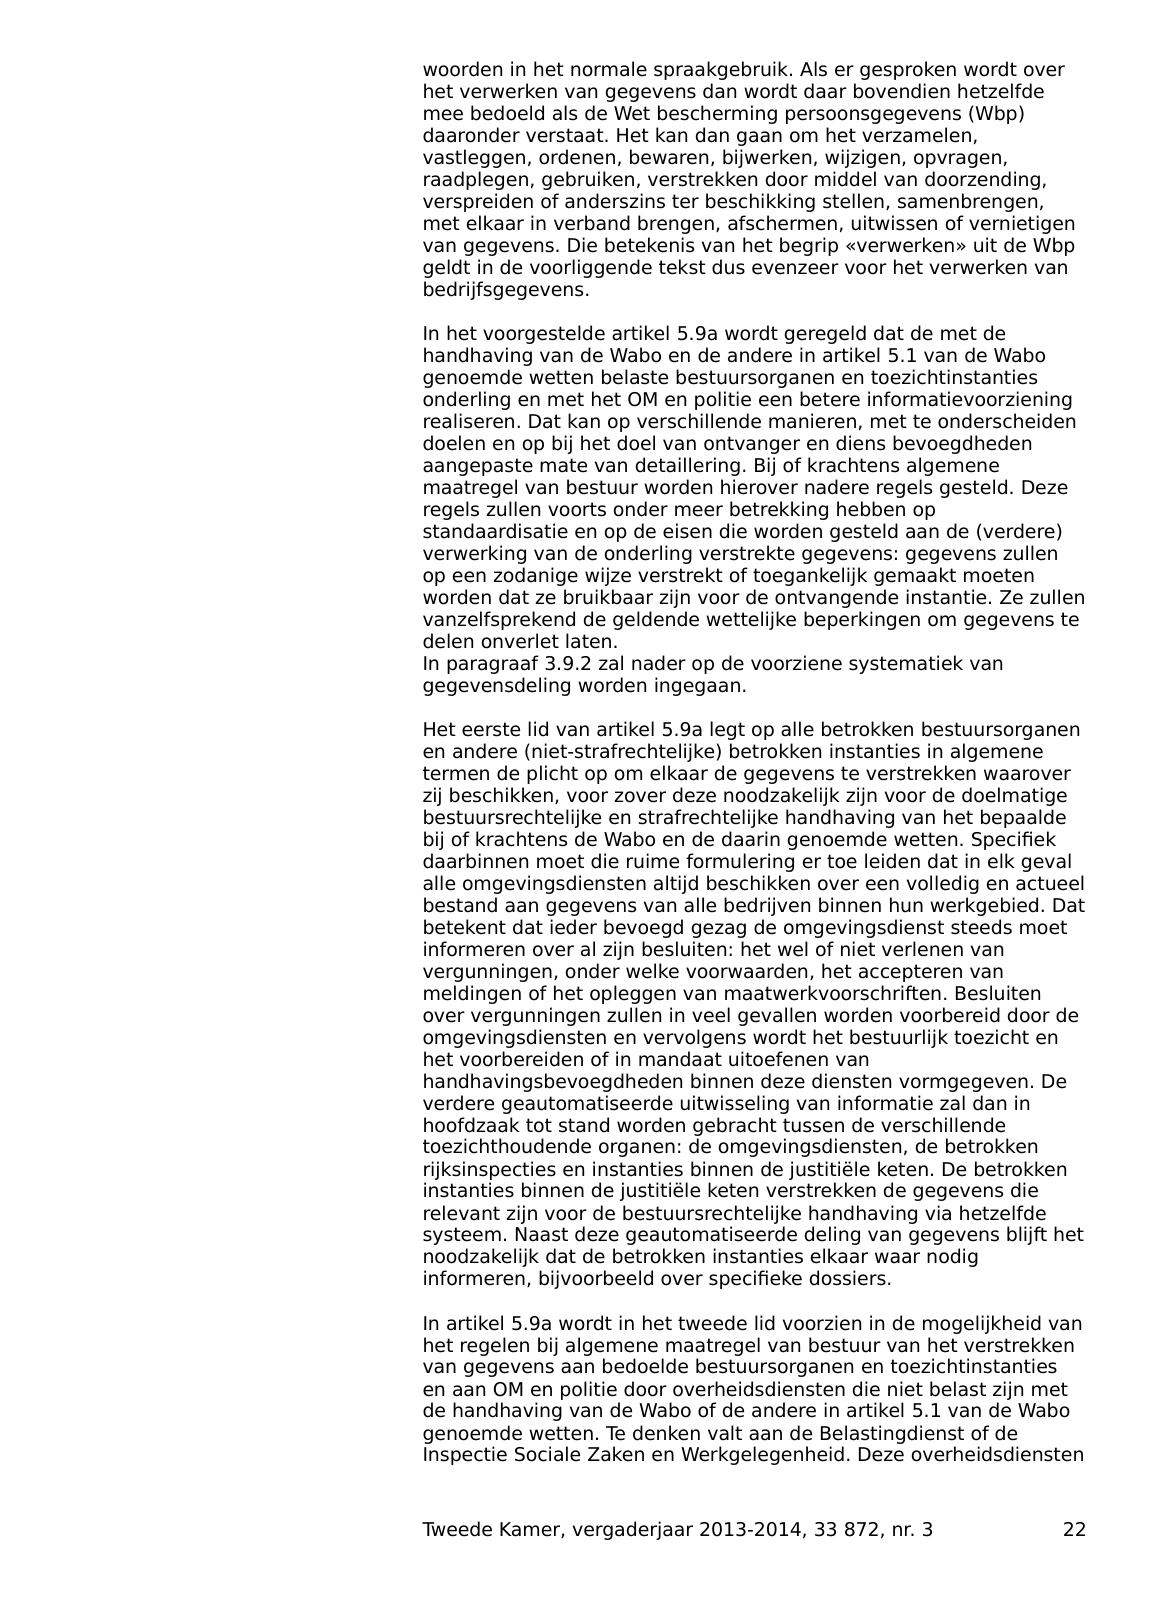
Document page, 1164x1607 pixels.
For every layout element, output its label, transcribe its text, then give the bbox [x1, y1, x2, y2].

text In het voorgestelde artikel 5.9a wordt geregeld dat de met de handhaving van de Wabo en de andere in artikel 5.1 van de Wabo genoemde wetten belaste bestuursorganen en toezichtinstanties onderling en met het OM en politie een betere informatievoorziening realiseren. Dat kan op verschillende manieren, met te onderscheiden doelen en op bij het doel van ontvanger en diens bevoegdheden aangepaste mate van detaillering. Bij of krachtens algemene maatregel van bestuur worden hierover nadere regels gesteld. Deze regels zullen voorts onder meer betrekking hebben op standaardisatie en op de eisen die worden gesteld aan de (verdere) verwerking van de onderling verstrekte gegevens: gegevens zullen op een zodanige wijze verstrekt of toegankelijk gemaakt moeten worden dat ze bruikbaar zijn voor de ontvangende instantie. Ze zullen vanzelfsprekend de geldende wettelijke beperkingen om gegevens te delen onverlet laten. [422, 323, 1087, 653]
text In paragraaf 3.9.2 zal nader op de voorziene systematiek van gegevensdeling worden ingegaan. [422, 653, 1087, 697]
text In artikel 5.9a wordt in het tweede lid voorzien in de mogelijkheid van het regelen bij algemene maatregel van bestuur van het verstrekken van gegevens aan bedoelde bestuursorganen en toezichtinstanties en aan OM en politie door overheidsdiensten die niet belast zijn met de handhaving van de Wabo of de andere in artikel 5.1 van de Wabo genoemde wetten. Te denken valt aan de Belastingdienst of de Inspectie Sociale Zaken en Werkgelegenheid. Deze overheidsdiensten [422, 1312, 1087, 1466]
text Het eerste lid van artikel 5.9a legt op alle betrokken bestuursorganen en andere (niet-strafrechtelijke) betrokken instanties in algemene termen de plicht op om elkaar de gegevens te verstrekken waarover zij beschikken, voor zover deze noodzakelijk zijn voor de doelmatige bestuursrechtelijke en strafrechtelijke handhaving van het bepaalde bij of krachtens de Wabo en de daarin genoemde wetten. Specifiek daarbinnen moet die ruime formulering er toe leiden dat in elk geval alle omgevingsdiensten altijd beschikken over een volledig en actueel bestand aan gegevens van alle bedrijven binnen hun werkgebied. Dat betekent dat ieder bevoegd gezag de omgevingsdienst steeds moet informeren over al zijn besluiten: het wel of niet verlenen van vergunningen, onder welke voorwaarden, het accepteren van meldingen of het opleggen van maatwerkvoorschriften. Besluiten over vergunningen zullen in veel gevallen worden voorbereid door de omgevingsdiensten en vervolgens wordt het bestuurlijk toezicht en het voorbereiden of in mandaat uitoefenen van handhavingsbevoegdheden binnen deze diensten vormgegeven. De verdere geautomatiseerde uitwisseling van informatie zal dan in hoofdzaak tot stand worden gebracht tussen de verschillende toezichthoudende organen: de omgevingsdiensten, de betrokken rijksinspecties en instanties binnen de justitiële keten. De betrokken instanties binnen de justitiële keten verstrekken de gegevens die relevant zijn voor de bestuursrechtelijke handhaving via hetzelfde systeem. Naast deze geautomatiseerde deling van gegevens blijft het noodzakelijk dat de betrokken instanties elkaar waar nodig informeren, bijvoorbeeld over specifieke dossiers. [422, 719, 1087, 1290]
text woorden in het normale spraakgebruik. Als er gesproken wordt over het verwerken van gegevens dan wordt daar bovendien hetzelfde mee bedoeld als de Wet bescherming persoonsgegevens (Wbp) daaronder verstaat. Het kan dan gaan om het verzamelen, vastleggen, ordenen, bewaren, bijwerken, wijzigen, opvragen, raadplegen, gebruiken, verstrekken door middel van doorzending, verspreiden of anderszins ter beschikking stellen, samenbrengen, met elkaar in verband brengen, afschermen, uitwissen of vernietigen van gegevens. Die betekenis van het begrip «verwerken» uit de Wbp geldt in de voorliggende tekst dus evenzeer voor het verwerken van bedrijfsgegevens. [422, 59, 1087, 301]
